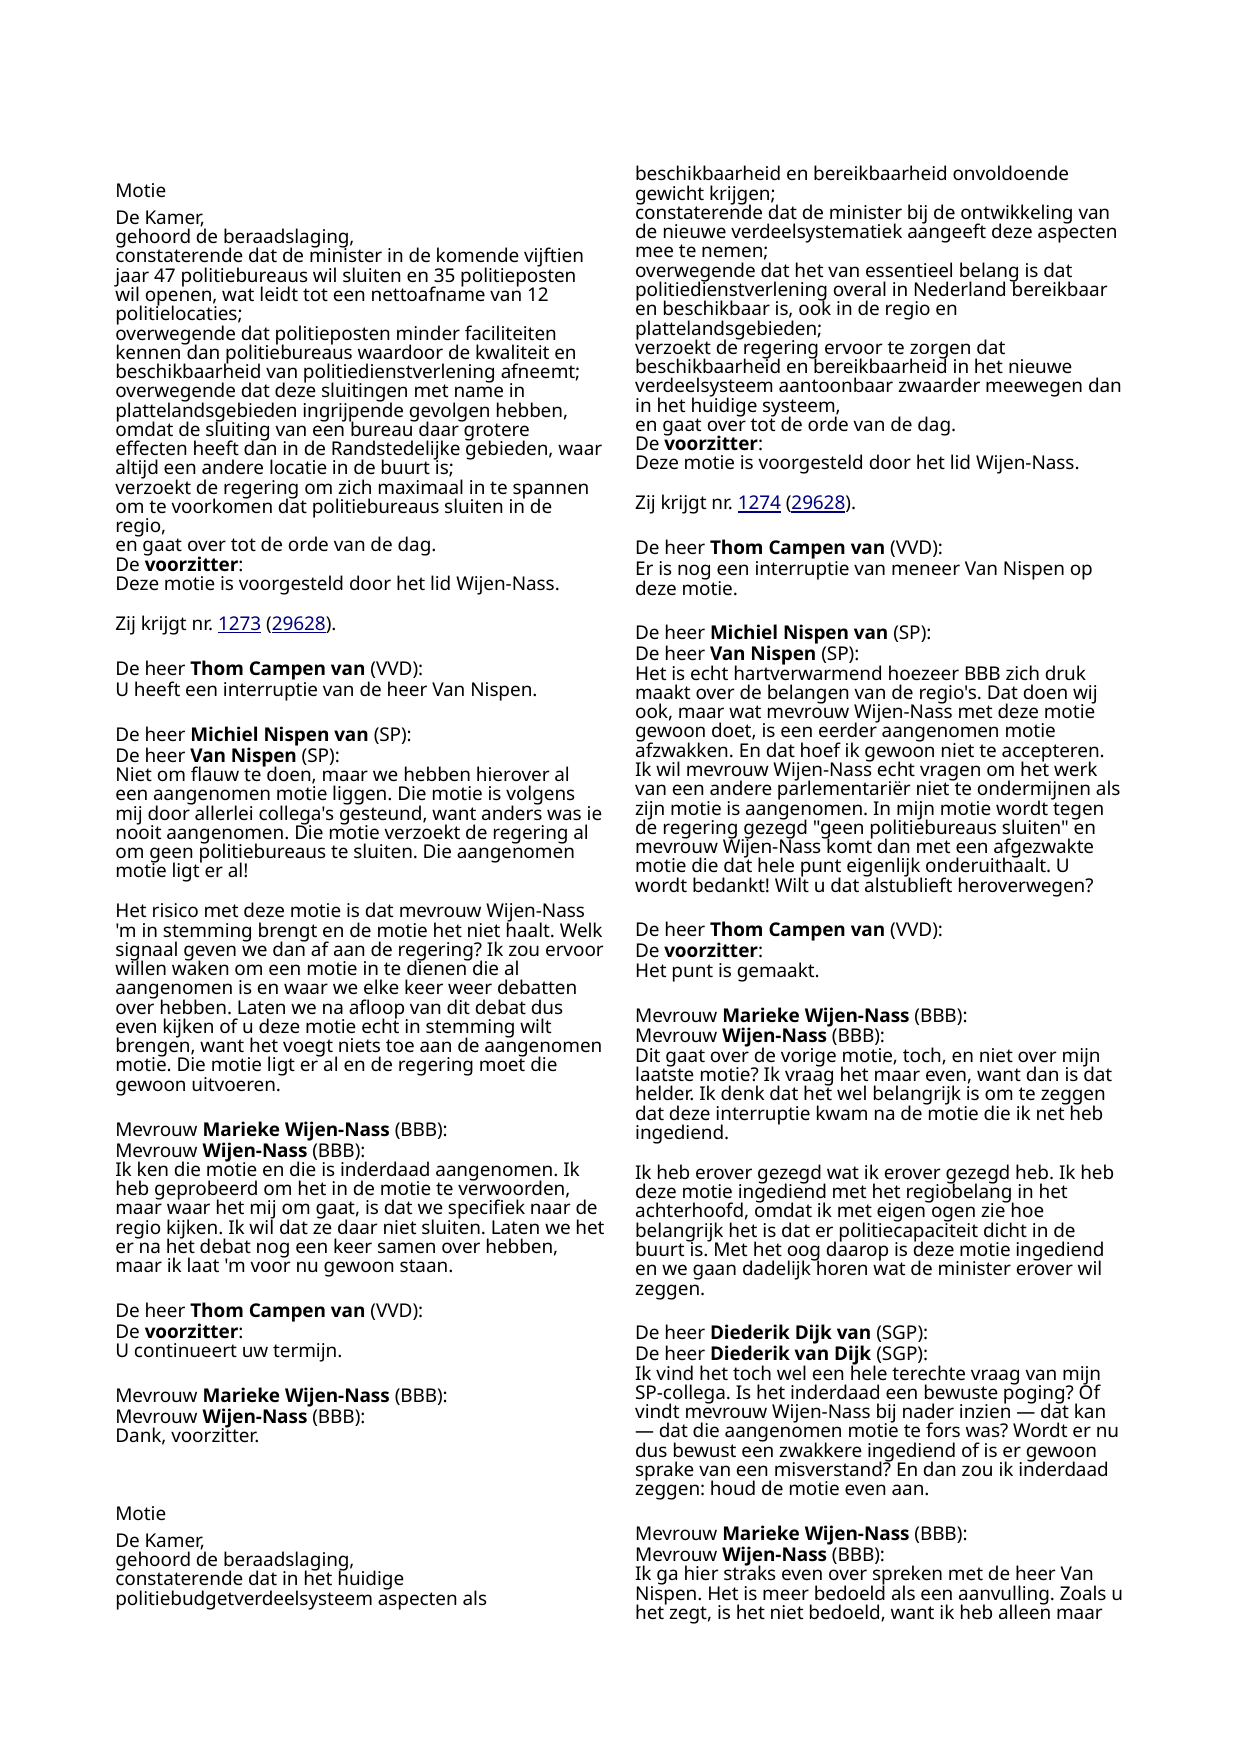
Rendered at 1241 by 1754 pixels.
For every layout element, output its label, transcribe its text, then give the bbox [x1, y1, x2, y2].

text Zij krijgt nr. 1273 (29628). [115, 615, 605, 634]
text De heer Thom Campen van (VVD): [115, 655, 605, 681]
text Motie [115, 177, 605, 203]
text en gaat over tot de orde van de dag. [635, 416, 1125, 435]
text Het is echt hartverwarmend hoezeer BBB zich druk maakt over de belangen van de regio's. Dat doen wij ook, maar wat mevrouw Wijen-Nass met deze motie gewoon doet, is een eerder aangenomen motie afzwakken. En dat hoef ik gewoon niet te accepteren. Ik wil mevrouw Wijen-Nass echt vragen om het werk van een andere parlementariër niet te ondermijnen als zijn motie is aangenomen. In mijn motie wordt tegen de regering gezegd "geen politiebureaus sluiten" en mevrouw Wijen-Nass komt dan met een afgezwakte motie die dat hele punt eigenlijk onderuithaalt. U wordt bedankt! Wilt u dat alstublieft heroverwegen? [635, 664, 1125, 896]
text Ik vind het toch wel een hele terechte vraag van mijn SP-collega. Is het inderdaad een bewuste poging? Of vindt mevrouw Wijen-Nass bij nader inzien — dat kan — dat die aangenomen motie te fors was? Wordt er nu dus bewust een zwakkere ingediend of is er gewoon sprake van een misverstand? En dan zou ik inderdaad zeggen: houd de motie even aan. [635, 1364, 1125, 1499]
text Motie [115, 1500, 605, 1526]
text De heer Van Nispen (SP): [115, 747, 605, 766]
text Ik heb erover gezegd wat ik erover gezegd heb. Ik heb deze motie ingediend met het regiobelang in het achterhoofd, omdat ik met eigen ogen zie hoe belangrijk het is dat er politiecapaciteit dicht in de buurt is. Met het oog daarop is deze motie ingediend en we gaan dadelijk horen wat de minister erover wil zeggen. [635, 1164, 1125, 1299]
text Het risico met deze motie is dat mevrouw Wijen-Nass 'm in stemming brengt en de motie het niet haalt. Welk signaal geven we dan af aan de regering? Ik zou ervoor willen waken om een motie in te dienen die al aangenomen is en waar we elke keer weer debatten over hebben. Laten we na afloop van dit debat dus even kijken of u deze motie echt in stemming wilt brengen, want het voegt niets toe aan de aangenomen motie. Die motie ligt er al en de regering moet die gewoon uitvoeren. [115, 902, 605, 1095]
text U heeft een interruptie van de heer Van Nispen. [115, 681, 605, 700]
text Mevrouw Marieke Wijen-Nass (BBB): [635, 1002, 1125, 1027]
text De voorzitter: [635, 435, 1125, 454]
text Mevrouw Marieke Wijen-Nass (BBB): [115, 1382, 605, 1408]
text Mevrouw Marieke Wijen-Nass (BBB): [115, 1116, 605, 1142]
text Mevrouw Wijen-Nass (BBB): [115, 1408, 605, 1427]
text Niet om flauw te doen, maar we hebben hierover al een aangenomen motie liggen. Die motie is volgens mij door allerlei collega's gesteund, want anders was ie nooit aangenomen. Die motie verzoekt de regering al om geen politiebureaus te sluiten. Die aangenomen motie ligt er al! [115, 766, 605, 882]
text U continueert uw termijn. [115, 1342, 605, 1362]
text Zij krijgt nr. 1274 (29628). [635, 494, 1125, 514]
text De heer Van Nispen (SP): [635, 645, 1125, 664]
text Mevrouw Marieke Wijen-Nass (BBB): [635, 1520, 1125, 1546]
text constaterende dat de minister bij de ontwikkeling van de nieuwe verdeelsystematiek aangeeft deze aspecten mee te nemen; [635, 204, 1125, 262]
text De heer Thom Campen van (VVD): [635, 534, 1125, 560]
text beschikbaarheid en bereikbaarheid onvoldoende gewicht krijgen; [635, 165, 1125, 204]
text overwegende dat politieposten minder faciliteiten kennen dan politiebureaus waardoor de kwaliteit en beschikbaarheid van politiedienstverlening afneemt; [115, 324, 605, 382]
text overwegende dat deze sluitingen met name in plattelandsgebieden ingrijpende gevolgen hebben, omdat de sluiting van een bureau daar grotere effecten heeft dan in de Randstedelijke gebieden, waar altijd een andere locatie in de buurt is; [115, 382, 605, 479]
text constaterende dat de minister in de komende vijftien jaar 47 politiebureaus wil sluiten en 35 politieposten wil openen, wat leidt tot een nettoafname van 12 politielocaties; [115, 247, 605, 324]
text gehoord de beraadslaging, [115, 1551, 605, 1570]
text De heer Thom Campen van (VVD): [635, 917, 1125, 942]
text gehoord de beraadslaging, [115, 228, 605, 247]
text en gaat over tot de orde van de dag. [115, 536, 605, 556]
text Deze motie is voorgesteld door het lid Wijen-Nass. [115, 575, 605, 594]
text De heer Diederik van Dijk (SGP): [635, 1345, 1125, 1364]
text De Kamer, [115, 209, 605, 228]
text Dank, voorzitter. [115, 1427, 605, 1447]
text Mevrouw Wijen-Nass (BBB): [635, 1546, 1125, 1565]
text verzoekt de regering om zich maximaal in te spannen om te voorkomen dat politiebureaus sluiten in de regio, [115, 479, 605, 536]
text constaterende dat in het huidige politiebudgetverdeelsysteem aspecten als [115, 1570, 605, 1609]
text De voorzitter: [635, 942, 1125, 962]
text De heer Michiel Nispen van (SP): [115, 721, 605, 747]
text De voorzitter: [115, 556, 605, 575]
text De voorzitter: [115, 1323, 605, 1342]
text Het punt is gemaakt. [635, 962, 1125, 981]
text Mevrouw Wijen-Nass (BBB): [635, 1027, 1125, 1047]
text De heer Diederik Dijk van (SGP): [635, 1319, 1125, 1345]
text Er is nog een interruptie van meneer Van Nispen op deze motie. [635, 560, 1125, 599]
text overwegende dat het van essentieel belang is dat politiedienstverlening overal in Nederland bereikbaar en beschikbaar is, ook in de regio en plattelandsgebieden; [635, 262, 1125, 339]
text Mevrouw Wijen-Nass (BBB): [115, 1142, 605, 1161]
text Dit gaat over de vorige motie, toch, en niet over mijn laatste motie? Ik vraag het maar even, want dan is dat helder. Ik denk dat het wel belangrijk is om te zeggen dat deze interruptie kwam na de motie die ik net heb ingediend. [635, 1047, 1125, 1143]
text De heer Michiel Nispen van (SP): [635, 619, 1125, 645]
text Ik ken die motie en die is inderdaad aangenomen. Ik heb geprobeerd om het in de motie te verwoorden, maar waar het mij om gaat, is dat we specifiek naar de regio kijken. Ik wil dat ze daar niet sluiten. Laten we het er na het debat nog een keer samen over hebben, maar ik laat 'm voor nu gewoon staan. [115, 1161, 605, 1276]
text Ik ga hier straks even over spreken met de heer Van Nispen. Het is meer bedoeld als een aanvulling. Zoals u het zegt, is het niet bedoeld, want ik heb alleen maar [635, 1565, 1125, 1623]
text verzoekt de regering ervoor te zorgen dat beschikbaarheid en bereikbaarheid in het nieuwe verdeelsysteem aantoonbaar zwaarder meewegen dan in het huidige systeem, [635, 339, 1125, 416]
text De heer Thom Campen van (VVD): [115, 1297, 605, 1323]
text De Kamer, [115, 1532, 605, 1551]
text Deze motie is voorgesteld door het lid Wijen-Nass. [635, 454, 1125, 474]
